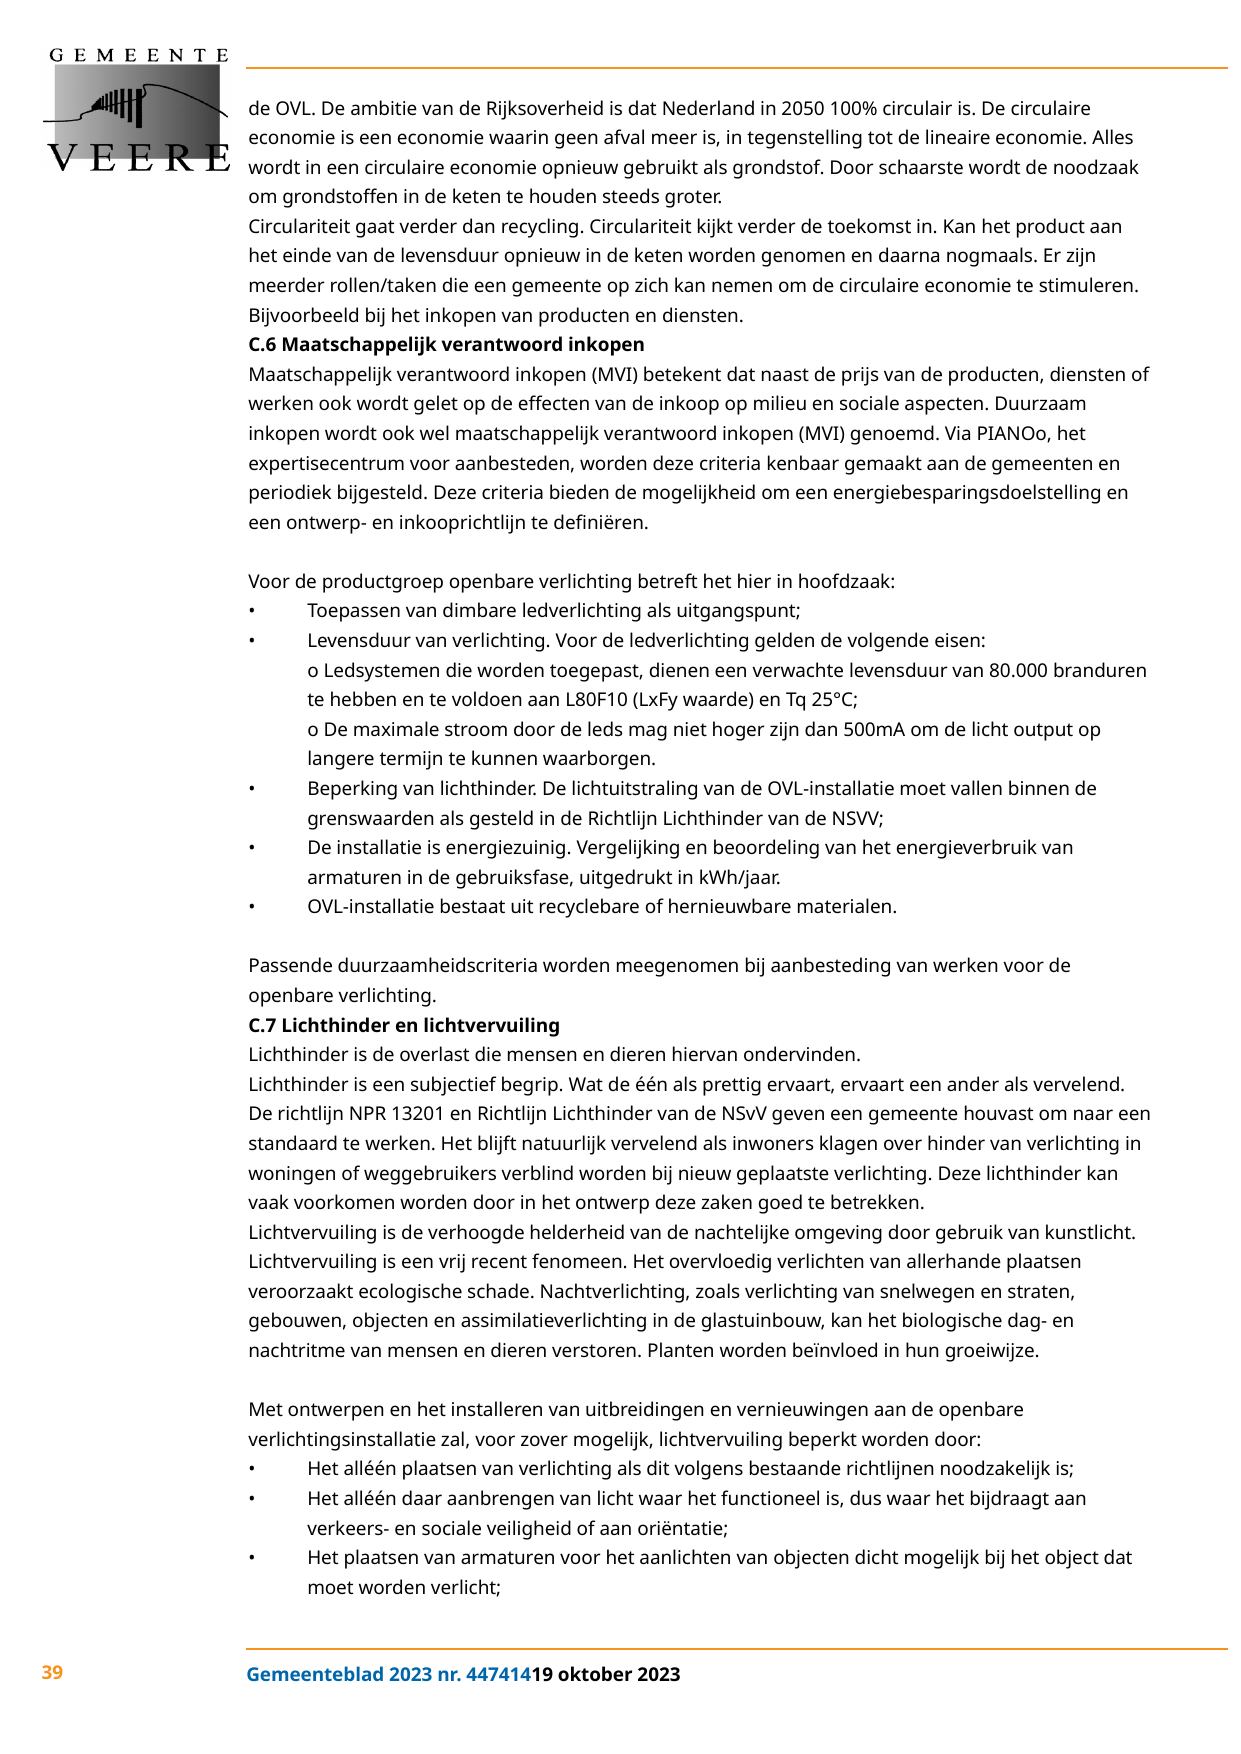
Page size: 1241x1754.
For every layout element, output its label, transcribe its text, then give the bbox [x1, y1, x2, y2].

list Het alléén plaatsen van verlichting als dit volgens bestaande richtlijnen noodzakelijk is; [248, 1456, 1152, 1481]
text de OVL. De ambitie van de Rijksoverheid is dat Nederland in 2050 100% circulair is. De circulaire economie is een economie waarin geen afval meer is, in tegenstelling tot de lineaire economie. Alles wordt in een circulaire economie opnieuw gebruikt als grondstof. Door schaarste wordt de noodzaak om grondstoffen in de keten te houden steeds groter. [248, 95, 1152, 209]
text C.7 Lichthinder en lichtvervuiling [248, 1012, 1152, 1038]
list Het plaatsen van armaturen voor het aanlichten van objecten dicht mogelijk bij het object dat moet worden verlicht; [248, 1544, 1152, 1600]
list De installatie is energiezuinig. Vergelijking en beoordeling van het energieverbruik van armaturen in de gebruiksfase, uitgedrukt in kWh/jaar. [248, 834, 1152, 890]
list OVL-installatie bestaat uit recyclebare of hernieuwbare materialen. [248, 893, 1152, 919]
list o De maximale stroom door de leds mag niet hoger zijn dan 500mA om de licht output op langere termijn te kunnen waarborgen. [248, 716, 1152, 771]
list Het alléén daar aanbrengen van licht waar het functioneel is, dus waar het bijdraagt aan verkeers- en sociale veiligheid of aan oriëntatie; [248, 1485, 1152, 1541]
text Circulariteit gaat verder dan recycling. Circulariteit kijkt verder de toekomst in. Kan het product aan het einde van de levensduur opnieuw in de keten worden genomen en daarna nogmaals. Er zijn meerder rollen/taken die een gemeente op zich kan nemen om de circulaire economie te stimuleren. Bijvoorbeeld bij het inkopen van producten en diensten. [248, 213, 1152, 328]
text Passende duurzaamheidscriteria worden meegenomen bij aanbesteding van werken voor de openbare verlichting. [248, 953, 1152, 1008]
list o Ledsystemen die worden toegepast, dienen een verwachte levensduur van 80.000 branduren te hebben en te voldoen aan L80F10 (LxFy waarde) en Tq 25°C; [248, 657, 1152, 712]
text Lichtvervuiling is een vrij recent fenomeen. Het overvloedig verlichten van allerhande plaatsen veroorzaakt ecologische schade. Nachtverlichting, zoals verlichting van snelwegen en straten, gebouwen, objecten en assimilatieverlichting in de glastuinbouw, kan het biologische dag- en nachtritme van mensen en dieren verstoren. Planten worden beïnvloed in hun groeiwijze. [248, 1248, 1152, 1363]
list Toepassen van dimbare ledverlichting als uitgangspunt; [248, 598, 1152, 623]
list Levensduur van verlichting. Voor de ledverlichting gelden de volgende eisen: [248, 627, 1152, 653]
text C.6 Maatschappelijk verantwoord inkopen [248, 331, 1152, 357]
list Beperking van lichthinder. De lichtuitstraling van de OVL-installatie moet vallen binnen de grenswaarden als gesteld in de Richtlijn Lichthinder van de NSVV; [248, 775, 1152, 831]
picture [41, 47, 231, 172]
text Voor de productgroep openbare verlichting betreft het hier in hoofdzaak: [248, 568, 1152, 594]
text Lichthinder is een subjectief begrip. Wat de één als prettig ervaart, ervaart een ander als vervelend. De richtlijn NPR 13201 en Richtlijn Lichthinder van de NSvV geven een gemeente houvast om naar een standaard te werken. Het blijft natuurlijk vervelend als inwoners klagen over hinder van verlichting in woningen of weggebruikers verblind worden bij nieuw geplaatste verlichting. Deze lichthinder kan vaak voorkomen worden door in het ontwerp deze zaken goed te betrekken. [248, 1071, 1152, 1215]
text Maatschappelijk verantwoord inkopen (MVI) betekent dat naast de prijs van de producten, diensten of werken ook wordt gelet op de effecten van de inkoop op milieu en sociale aspecten. Duurzaam inkopen wordt ook wel maatschappelijk verantwoord inkopen (MVI) genoemd. Via PIANOo, het expertisecentrum voor aanbesteden, worden deze criteria kenbaar gemaakt aan de gemeenten en periodiek bijgesteld. Deze criteria bieden de mogelijkheid om een energiebesparingsdoelstelling en een ontwerp- en inkooprichtlijn te definiëren. [248, 361, 1152, 535]
text Met ontwerpen en het installeren van uitbreidingen en vernieuwingen aan de openbare verlichtingsinstallatie zal, voor zover mogelijk, lichtvervuiling beperkt worden door: [248, 1396, 1152, 1452]
text Lichthinder is de overlast die mensen en dieren hiervan ondervinden. [248, 1041, 1152, 1067]
text Lichtvervuiling is de verhoogde helderheid van de nachtelijke omgeving door gebruik van kunstlicht. [248, 1219, 1152, 1245]
